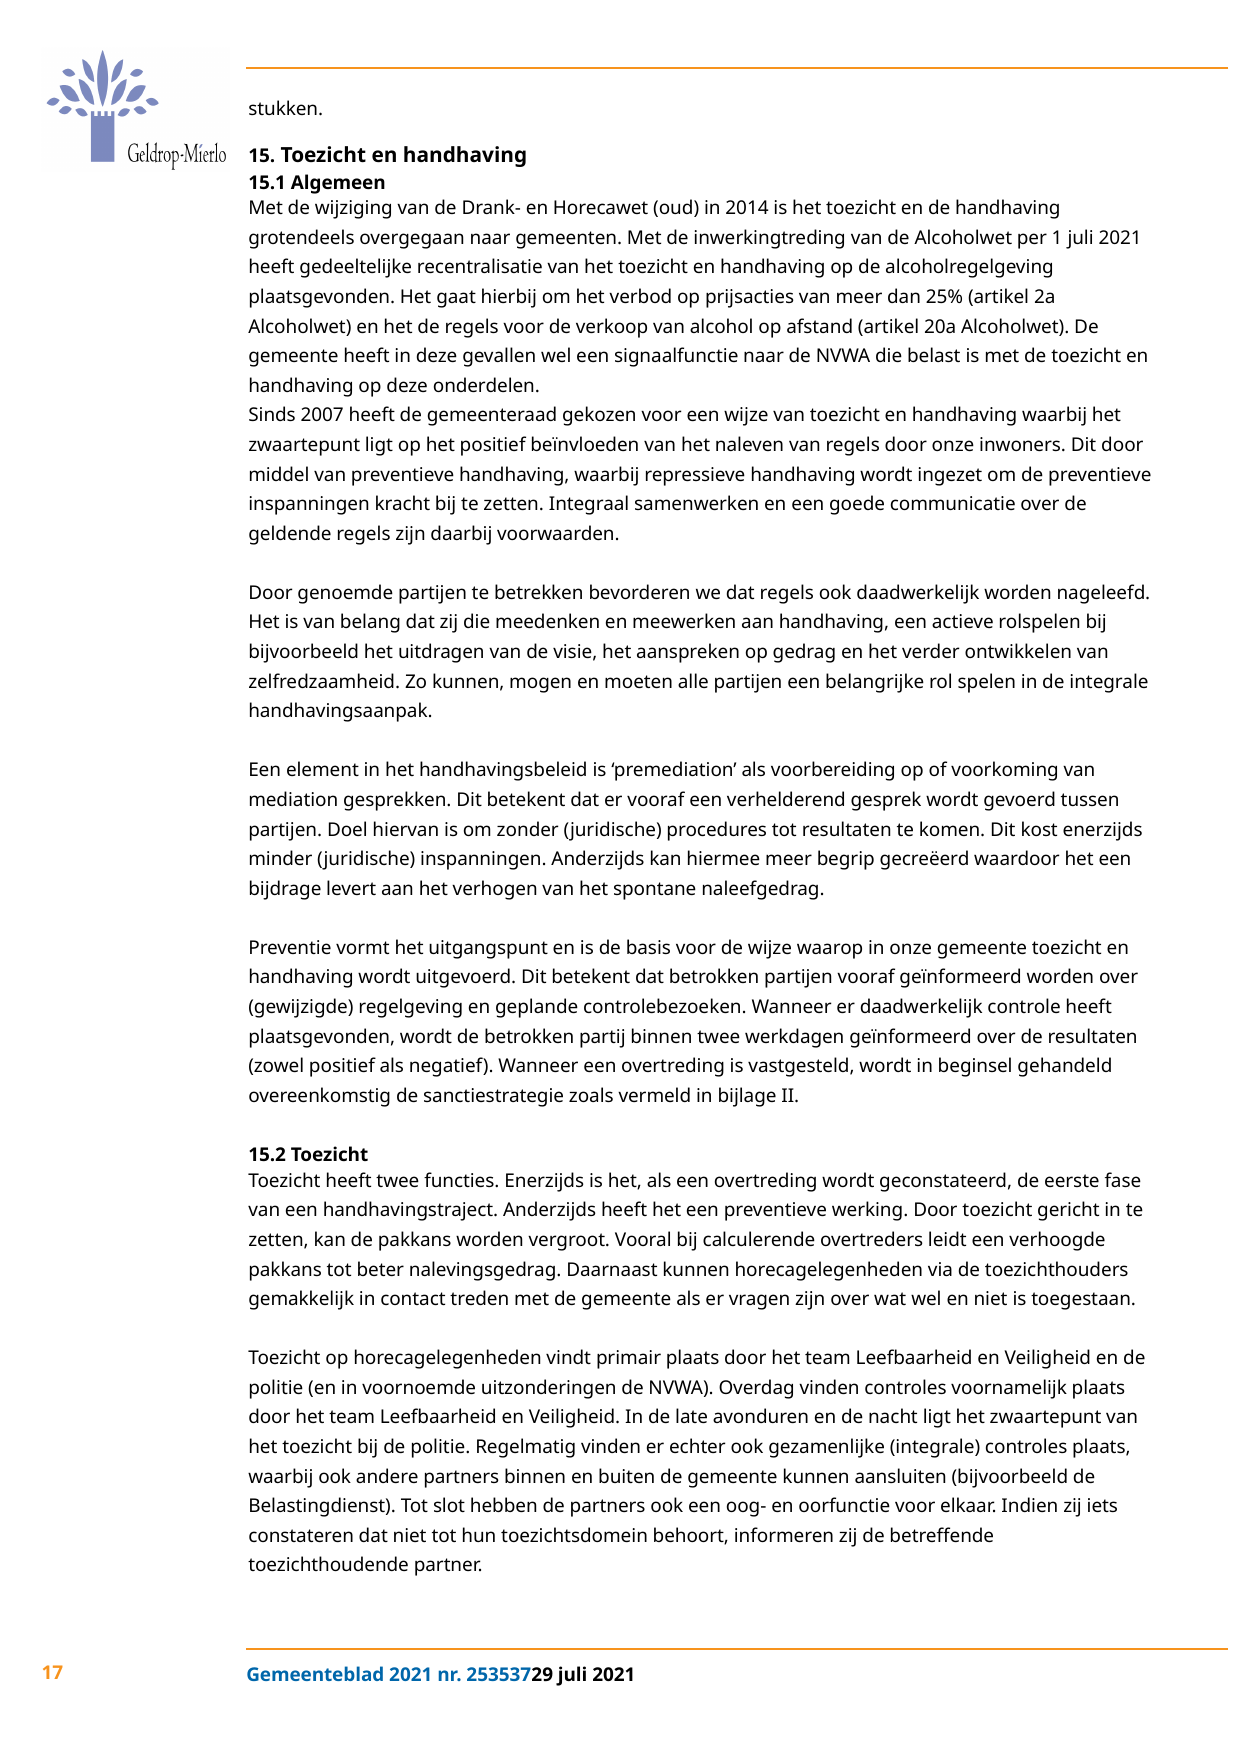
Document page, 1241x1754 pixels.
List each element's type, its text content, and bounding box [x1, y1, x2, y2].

text 15.2 Toezicht [248, 1141, 1152, 1167]
text stukken. [248, 95, 1152, 121]
text Preventie vormt het uitgangspunt en is de basis voor de wijze waarop in onze gemeente toezicht en handhaving wordt uitgevoerd. Dit betekent dat betrokken partijen vooraf geïnformeerd worden over (gewijzigde) regelgeving en geplande controlebezoeken. Wanneer er daadwerkelijk controle heeft plaatsgevonden, wordt de betrokken partij binnen twee werkdagen geïnformeerd over de resultaten (zowel positief als negatief). Wanneer een overtreding is vastgesteld, wordt in beginsel gehandeld overeenkomstig de sanctiestrategie zoals vermeld in bijlage II. [248, 934, 1152, 1108]
text Toezicht op horecagelegenheden vindt primair plaats door het team Leefbaarheid en Veiligheid en de politie (en in voornoemde uitzonderingen de NVWA). Overdag vinden controles voornamelijk plaats door het team Leefbaarheid en Veiligheid. In de late avonduren en de nacht ligt het zwaartepunt van het toezicht bij de politie. Regelmatig vinden er echter ook gezamenlijke (integrale) controles plaats, waarbij ook andere partners binnen en buiten de gemeente kunnen aansluiten (bijvoorbeeld de Belastingdienst). Tot slot hebben de partners ook een oog- en oorfunctie voor elkaar. Indien zij iets constateren dat niet tot hun toezichtsdomein behoort, informeren zij de betreffende toezichthoudende partner. [248, 1344, 1152, 1577]
text Een element in het handhavingsbeleid is ‘premediation’ als voorbereiding op of voorkoming van mediation gesprekken. Dit betekent dat er vooraf een verhelderend gesprek wordt gevoerd tussen partijen. Doel hiervan is om zonder (juridische) procedures tot resultaten te komen. Dit kost enerzijds minder (juridische) inspanningen. Anderzijds kan hiermee meer begrip gecreëerd waardoor het een bijdrage levert aan het verhogen van het spontane naleefgedrag. [248, 757, 1152, 901]
text Met de wijziging van de Drank- en Horecawet (oud) in 2014 is het toezicht en de handhaving grotendeels overgegaan naar gemeenten. Met de inwerkingtreding van de Alcoholwet per 1 juli 2021 heeft gedeeltelijke recentralisatie van het toezicht en handhaving op de alcoholregelgeving plaatsgevonden. Het gaat hierbij om het verbod op prijsacties van meer dan 25% (artikel 2a Alcoholwet) en het de regels voor de verkoop van alcohol op afstand (artikel 20a Alcoholwet). De gemeente heeft in deze gevallen wel een signaalfunctie naar de NVWA die belast is met de toezicht en handhaving op deze onderdelen. [248, 194, 1152, 398]
text 15.1 Algemeen [248, 169, 1152, 194]
text Toezicht heeft twee functies. Enerzijds is het, als een overtreding wordt geconstateerd, de eerste fase van een handhavingstraject. Anderzijds heeft het een preventieve werking. Door toezicht gericht in te zetten, kan de pakkans worden vergroot. Vooral bij calculerende overtreders leidt een verhoogde pakkans tot beter nalevingsgedrag. Daarnaast kunnen horecagelegenheden via de toezichthouders gemakkelijk in contact treden met de gemeente als er vragen zijn over wat wel en niet is toegestaan. [248, 1167, 1152, 1311]
text 15. Toezicht en handhaving [248, 140, 1152, 169]
picture [41, 47, 231, 172]
text Door genoemde partijen te betrekken bevorderen we dat regels ook daadwerkelijk worden nageleefd. Het is van belang dat zij die meedenken en meewerken aan handhaving, een actieve rolspelen bij bijvoorbeeld het uitdragen van de visie, het aanspreken op gedrag en het verder ontwikkelen van zelfredzaamheid. Zo kunnen, mogen en moeten alle partijen een belangrijke rol spelen in de integrale handhavingsaanpak. [248, 579, 1152, 723]
text Sinds 2007 heeft de gemeenteraad gekozen voor een wijze van toezicht en handhaving waarbij het zwaartepunt ligt op het positief beïnvloeden van het naleven van regels door onze inwoners. Dit door middel van preventieve handhaving, waarbij repressieve handhaving wordt ingezet om de preventieve inspanningen kracht bij te zetten. Integraal samenwerken en een goede communicatie over de geldende regels zijn daarbij voorwaarden. [248, 402, 1152, 546]
